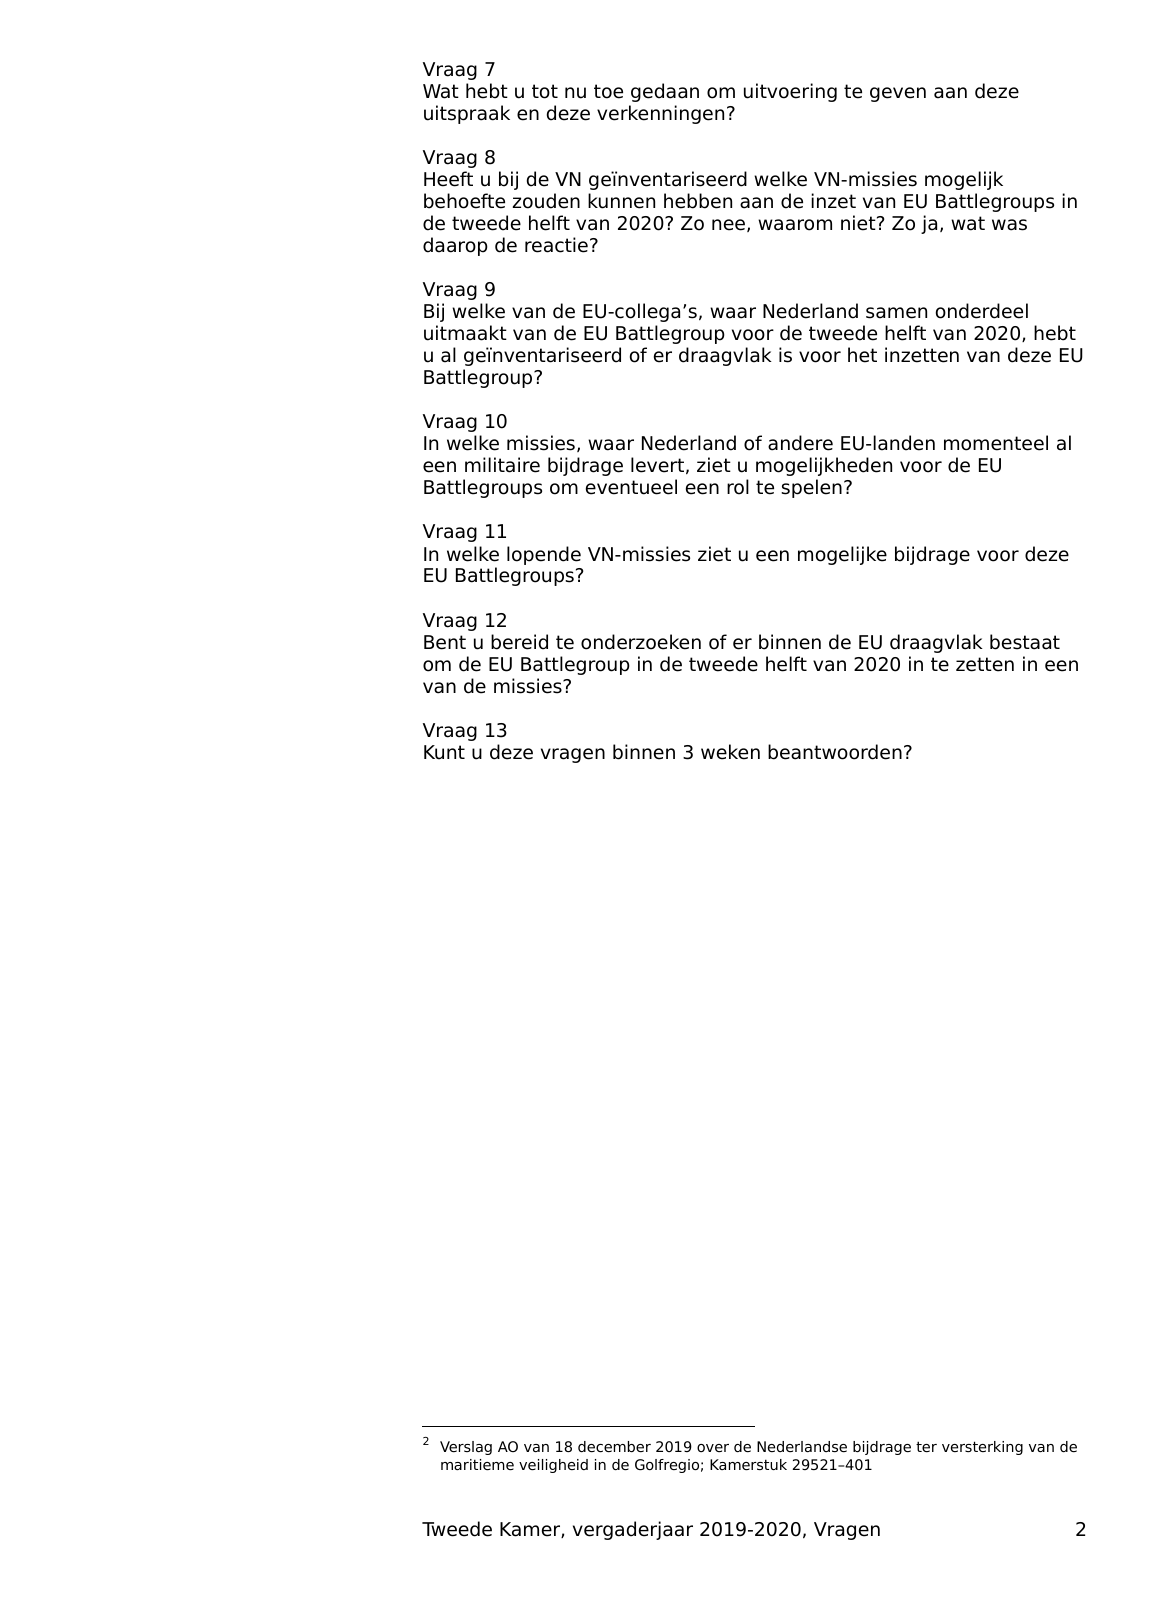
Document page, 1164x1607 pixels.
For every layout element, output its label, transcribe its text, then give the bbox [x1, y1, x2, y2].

text Bij welke van de EU-collega’s, waar Nederland samen onderdeel uitmaakt van de EU Battlegroup voor de tweede helft van 2020, hebt u al geïnventariseerd of er draagvlak is voor het inzetten van deze EU Battlegroup? [422, 301, 1087, 389]
text Bent u bereid te onderzoeken of er binnen de EU draagvlak bestaat om de EU Battlegroup in de tweede helft van 2020 in te zetten in een van de missies? [422, 632, 1087, 697]
text Verslag AO van 18 december 2019 over de Nederlandse bijdrage ter versterking van de maritieme veiligheid in de Golfregio; Kamerstuk 29521–401 [422, 1435, 1087, 1474]
text Vraag 12 [422, 609, 1087, 632]
text Vraag 8 [422, 147, 1087, 169]
text Kunt u deze vragen binnen 3 weken beantwoorden? [422, 742, 1087, 764]
text Vraag 9 [422, 279, 1087, 301]
text Vraag 10 [422, 411, 1087, 433]
text In welke lopende VN-missies ziet u een mogelijke bijdrage voor deze EU Battlegroups? [422, 543, 1087, 587]
text Vraag 11 [422, 521, 1087, 543]
text Vraag 13 [422, 720, 1087, 742]
text Vraag 7 [422, 59, 1087, 81]
text Wat hebt u tot nu toe gedaan om uitvoering te geven aan deze uitspraak en deze verkenningen? [422, 81, 1087, 125]
text In welke missies, waar Nederland of andere EU-landen momenteel al een militaire bijdrage levert, ziet u mogelijkheden voor de EU Battlegroups om eventueel een rol te spelen? [422, 433, 1087, 499]
text Heeft u bij de VN geïnventariseerd welke VN-missies mogelijk behoefte zouden kunnen hebben aan de inzet van EU Battlegroups in de tweede helft van 2020? Zo nee, waarom niet? Zo ja, wat was daarop de reactie? [422, 169, 1087, 257]
